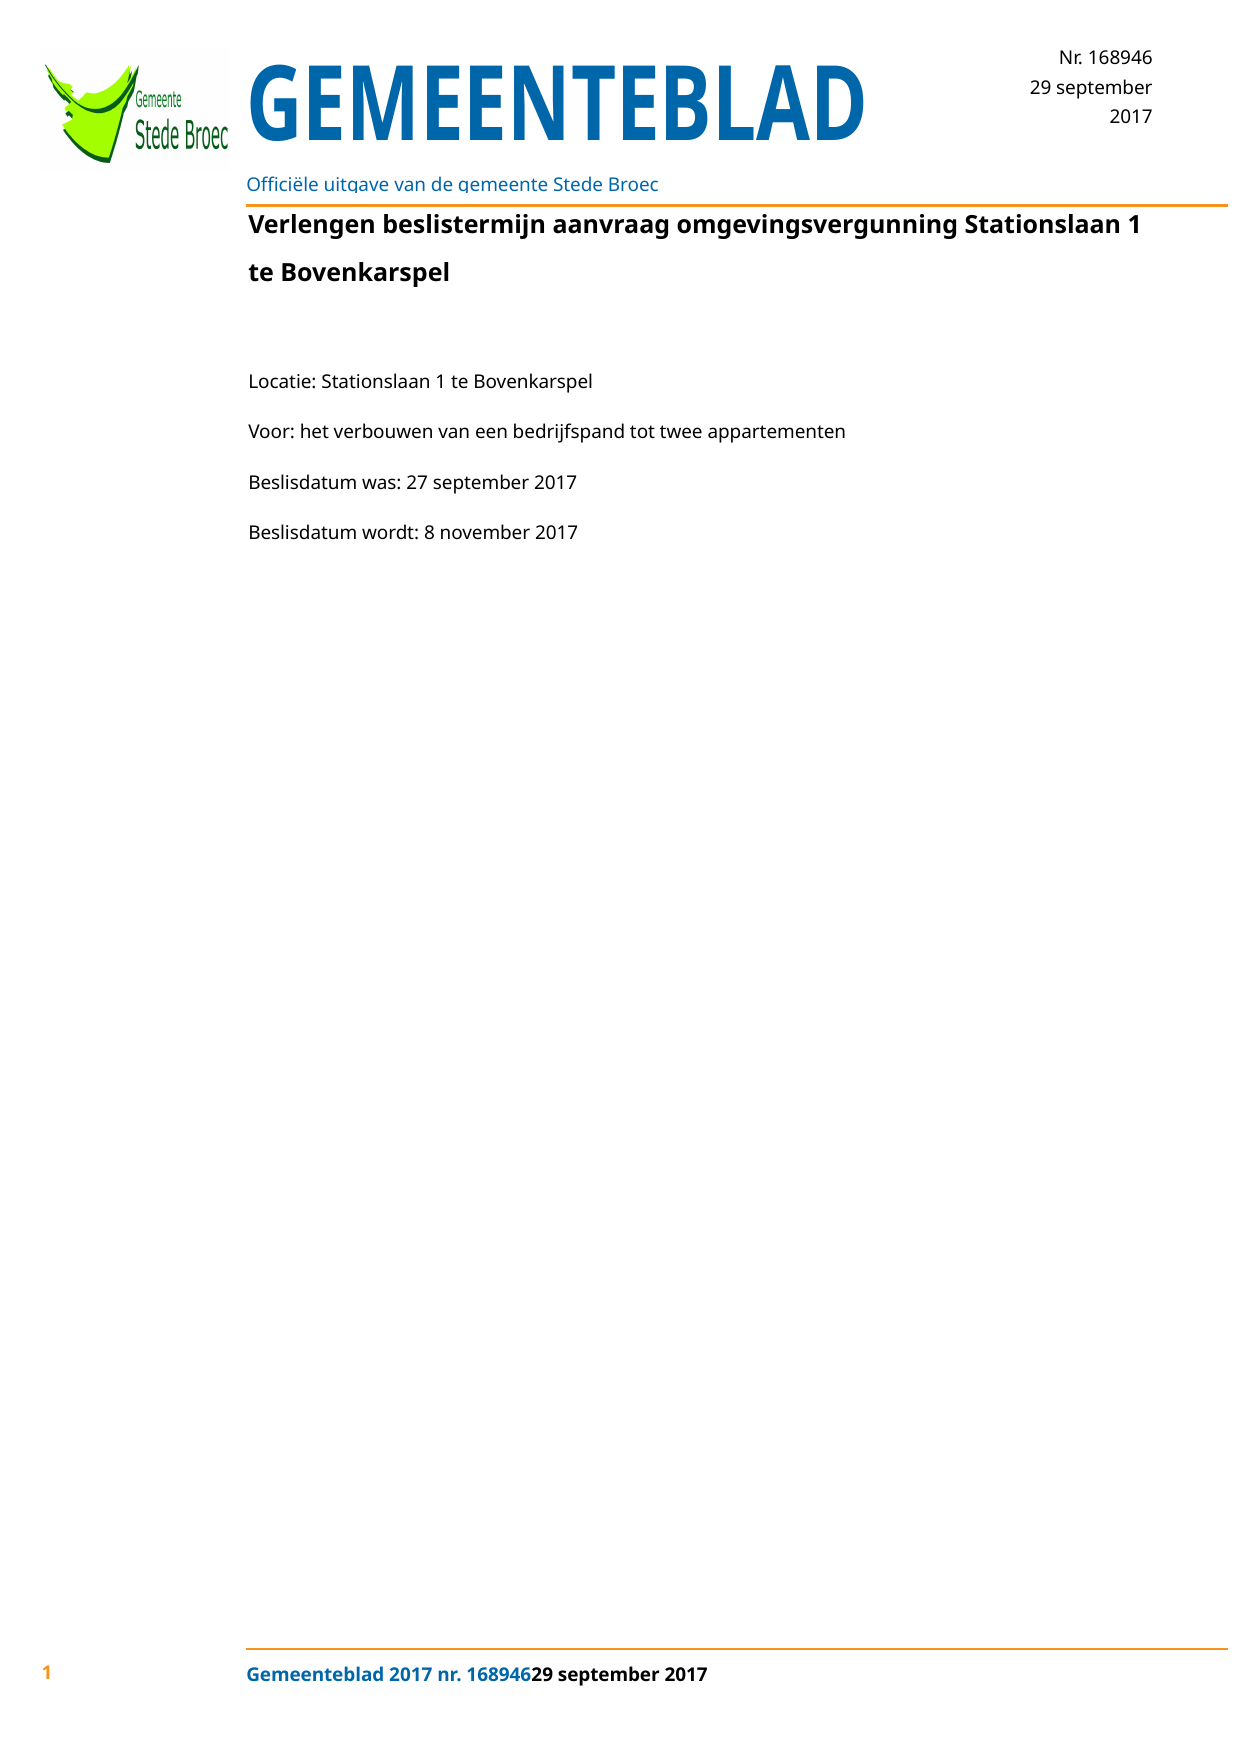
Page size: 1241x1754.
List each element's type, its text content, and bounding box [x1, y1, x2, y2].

text Beslisdatum was: 27 september 2017 [248, 469, 1152, 495]
text Beslisdatum wordt: 8 november 2017 [248, 519, 1152, 545]
text Voor: het verbouwen van een bedrijfspand tot twee appartementen [248, 419, 1152, 444]
picture [41, 47, 231, 172]
text Verlengen beslistermijn aanvraag omgevingsvergunning Stationslaan 1 te Bovenkarspel [248, 207, 1152, 288]
text Locatie: Stationslaan 1 te Bovenkarspel [248, 368, 1152, 394]
